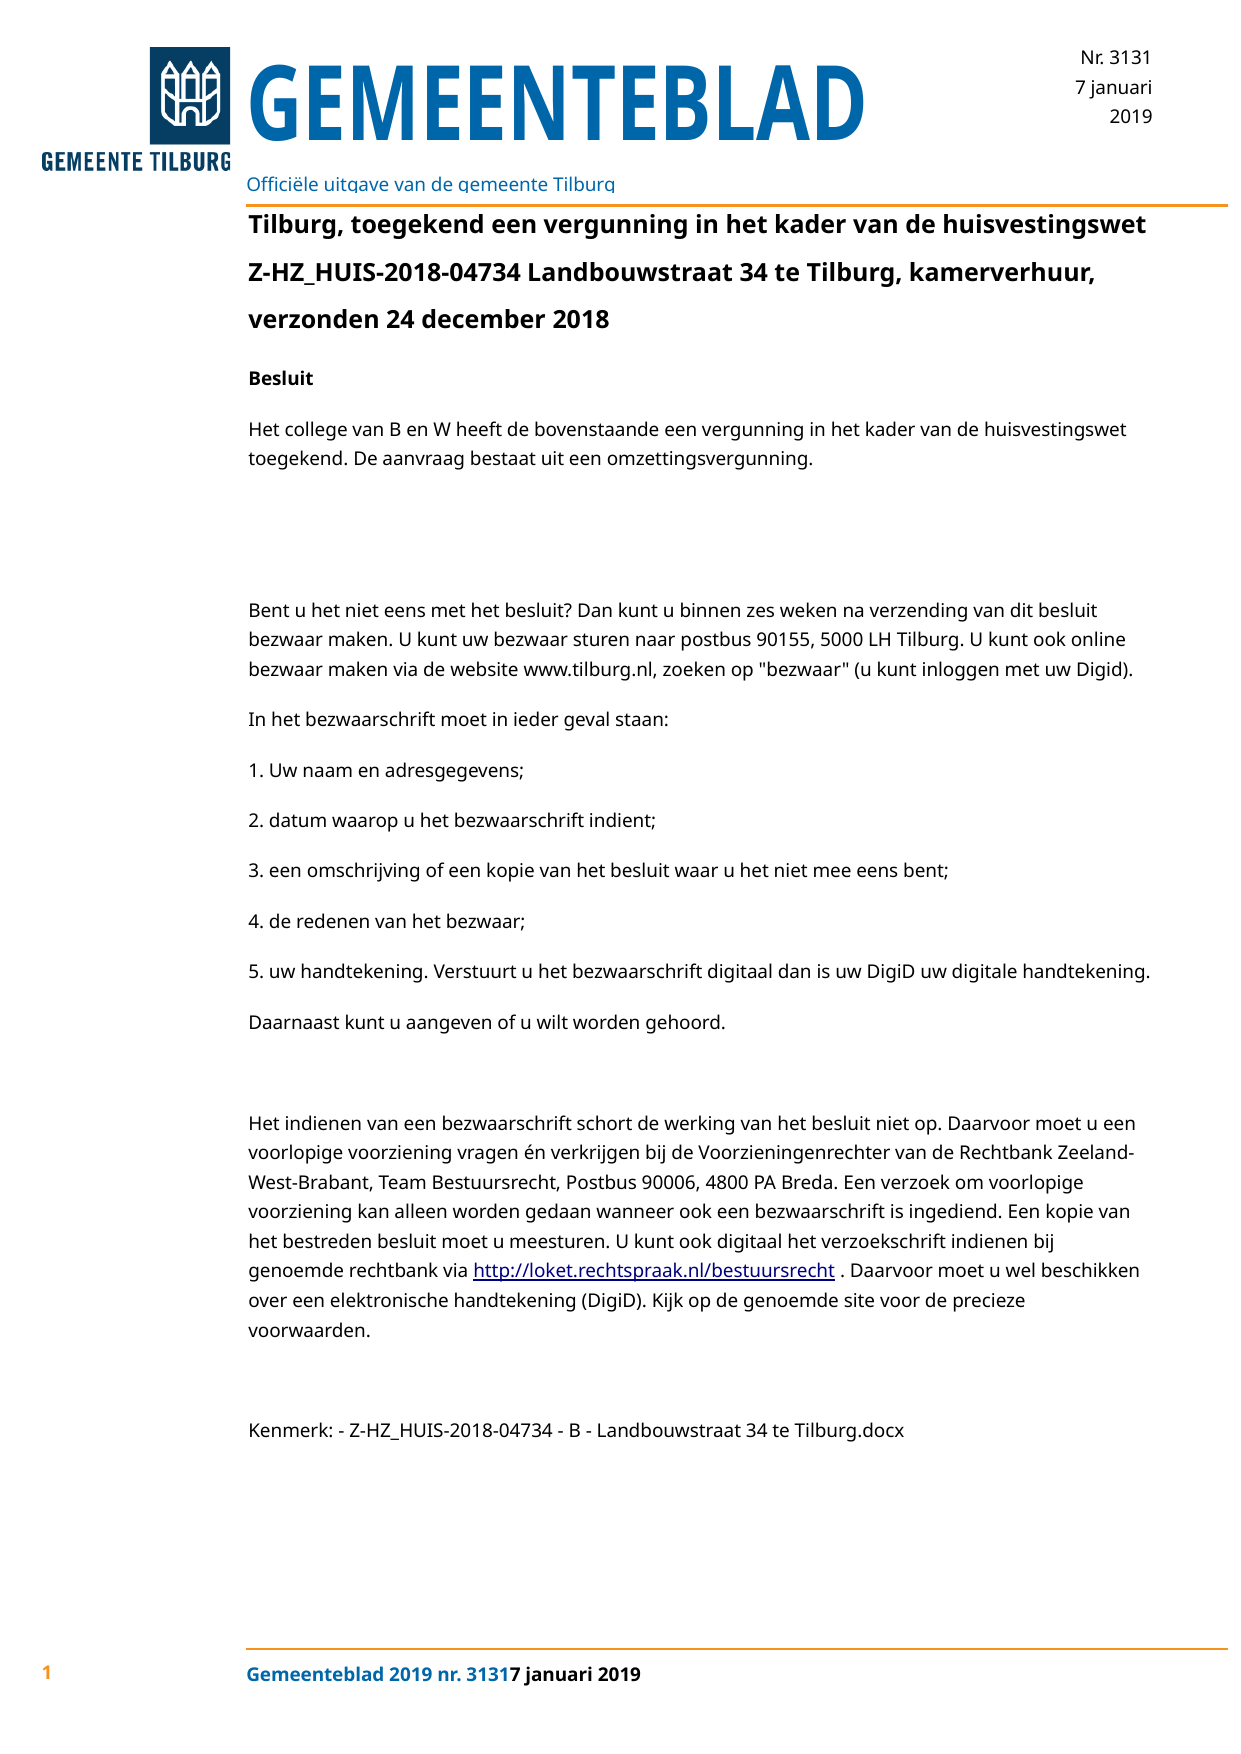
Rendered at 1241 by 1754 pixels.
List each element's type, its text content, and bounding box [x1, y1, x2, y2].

text Bent u het niet eens met het besluit? Dan kunt u binnen zes weken na verzending van dit besluit bezwaar maken. U kunt uw bezwaar sturen naar postbus 90155, 5000 LH Tilburg. U kunt ook online bezwaar maken via de website www.tilburg.nl, zoeken op "bezwaar" (u kunt inloggen met uw Digid). [248, 597, 1152, 682]
text Het indienen van een bezwaarschrift schort de werking van het besluit niet op. Daarvoor moet u een voorlopige voorziening vragen én verkrijgen bij de Voorzieningenrechter van de Rechtbank Zeeland-West-Brabant, Team Bestuursrecht, Postbus 90006, 4800 PA Breda. Een verzoek om voorlopige voorziening kan alleen worden gedaan wanneer ook een bezwaarschrift is ingediend. Een kopie van het bestreden besluit moet u meesturen. U kunt ook digitaal het verzoekschrift indienen bij genoemde rechtbank via http://loket.rechtspraak.nl/bestuursrecht . Daarvoor moet u wel beschikken over een elektronische handtekening (DigiD). Kijk op de genoemde site voor de precieze voorwaarden. [248, 1110, 1152, 1342]
text Tilburg, toegekend een vergunning in het kader van de huisvestingswet Z-HZ_HUIS-2018-04734 Landbouwstraat 34 te Tilburg, kamerverhuur, verzonden 24 december 2018 [248, 207, 1152, 336]
picture [41, 47, 231, 172]
text 5. uw handtekening. Verstuurt u het bezwaarschrift digitaal dan is uw DigiD uw digitale handtekening. [248, 958, 1152, 984]
text 1. Uw naam en adresgegevens; [248, 757, 1152, 782]
text 2. datum waarop u het bezwaarschrift indient; [248, 807, 1152, 833]
text Besluit [248, 366, 1152, 391]
text Het college van B en W heeft de bovenstaande een vergunning in het kader van de huisvestingswet toegekend. De aanvraag bestaat uit een omzettingsvergunning. [248, 416, 1152, 471]
text In het bezwaarschrift moet in ieder geval staan: [248, 706, 1152, 732]
text 3. een omschrijving of een kopie van het besluit waar u het niet mee eens bent; [248, 858, 1152, 883]
text Kenmerk: - Z-HZ_HUIS-2018-04734 - B - Landbouwstraat 34 te Tilburg.docx [248, 1418, 1152, 1443]
text 4. de redenen van het bezwaar; [248, 908, 1152, 934]
text Daarnaast kunt u aangeven of u wilt worden gehoord. [248, 1009, 1152, 1034]
